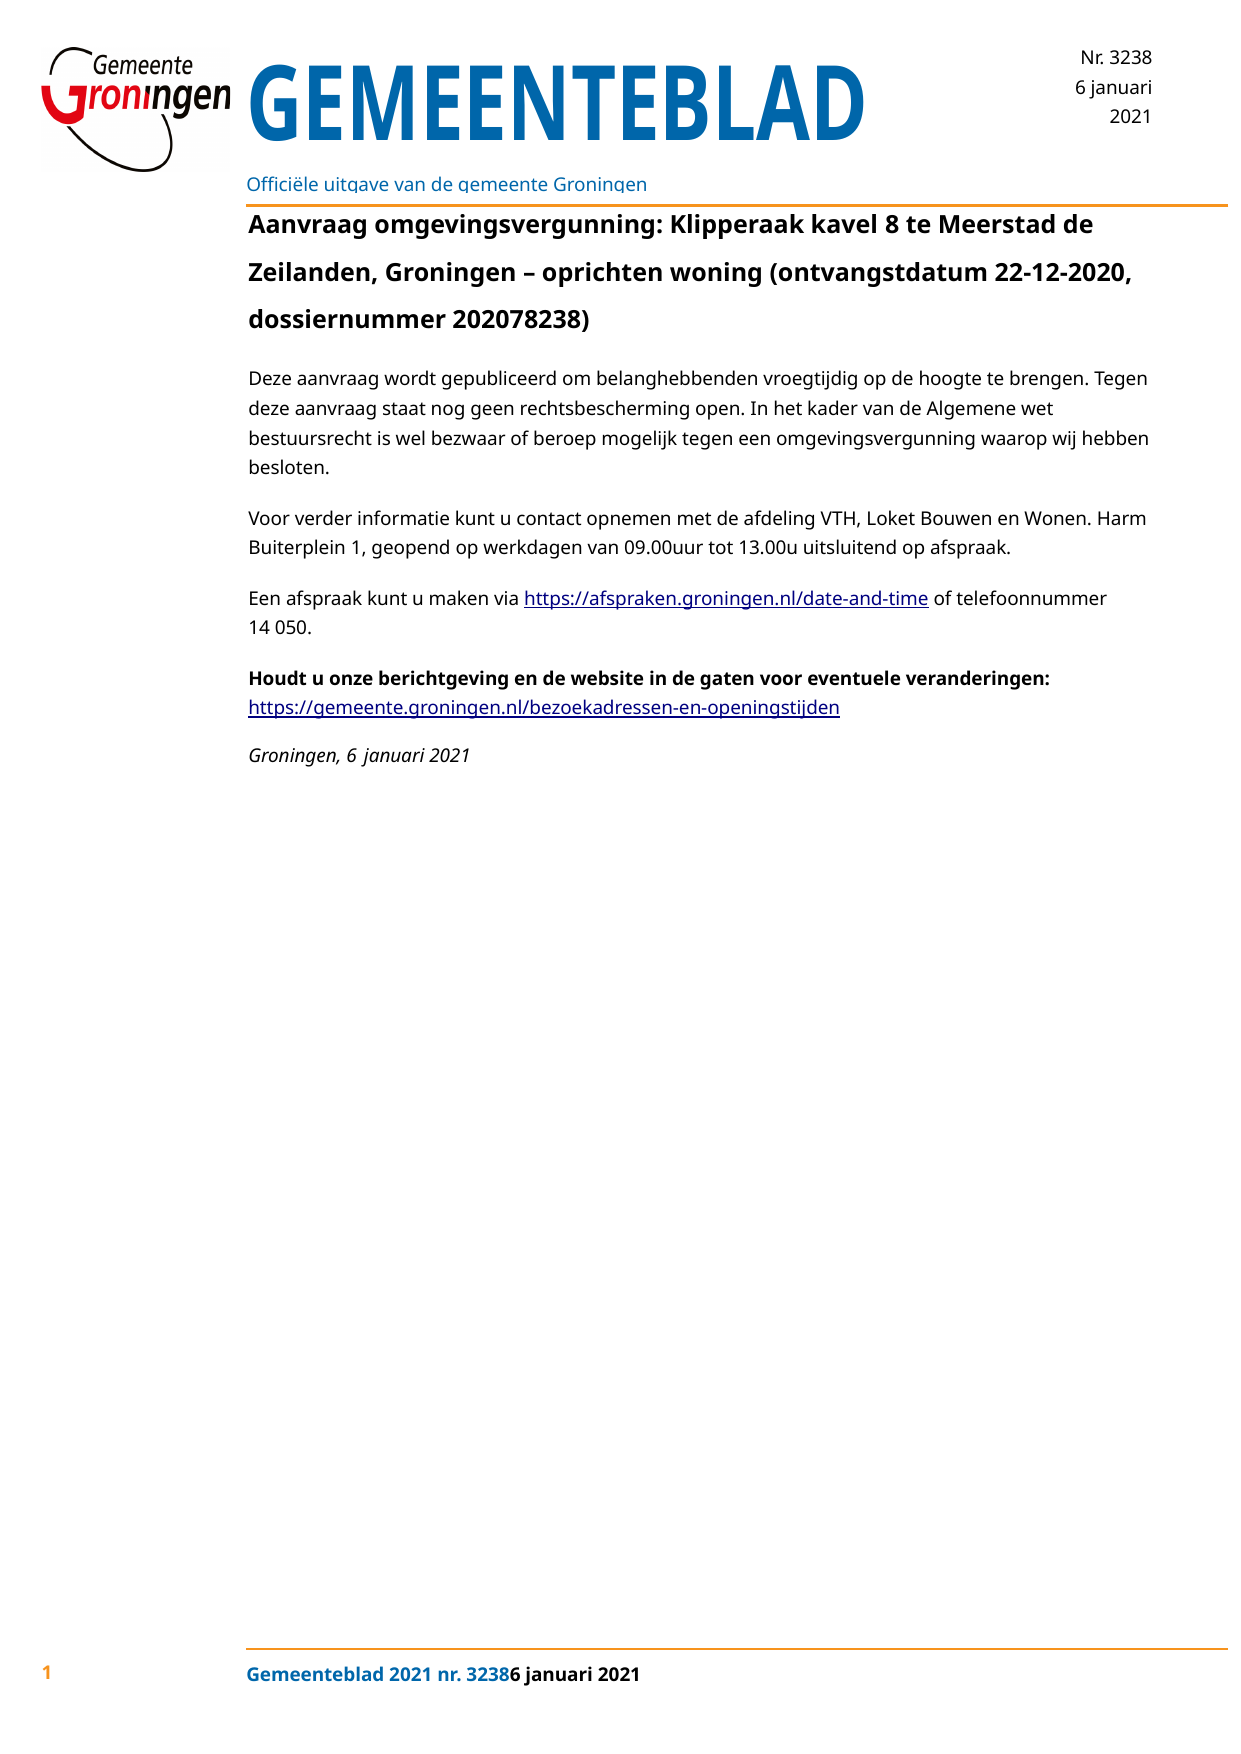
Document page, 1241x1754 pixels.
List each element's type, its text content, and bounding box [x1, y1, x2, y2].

picture [41, 47, 231, 172]
text Houdt u onze berichtgeving en de website in de gaten voor eventuele veranderingen: https://gemeente.groningen.nl/bezoekadressen-en-openingstijden [248, 665, 1152, 720]
text Deze aanvraag wordt gepubliceerd om belanghebbenden vroegtijdig op de hoogte te brengen. Tegen deze aanvraag staat nog geen rechtsbescherming open. In het kader van de Algemene wet bestuursrecht is wel bezwaar of beroep mogelijk tegen een omgevingsvergunning waarop wij hebben besloten. [248, 366, 1152, 480]
text Groningen, 6 januari 2021 [248, 742, 1152, 768]
text Een afspraak kunt u maken via https://afspraken.groningen.nl/date-and-time of telefoonnummer 14 050. [248, 585, 1152, 640]
text Voor verder informatie kunt u contact opnemen met de afdeling VTH, Loket Bouwen en Wonen. Harm Buiterplein 1, geopend op werkdagen van 09.00uur tot 13.00u uitsluitend op afspraak. [248, 505, 1152, 560]
text Aanvraag omgevingsvergunning: Klipperaak kavel 8 te Meerstad de Zeilanden, Groningen – oprichten woning (ontvangstdatum 22-12-2020, dossiernummer 202078238) [248, 207, 1152, 336]
